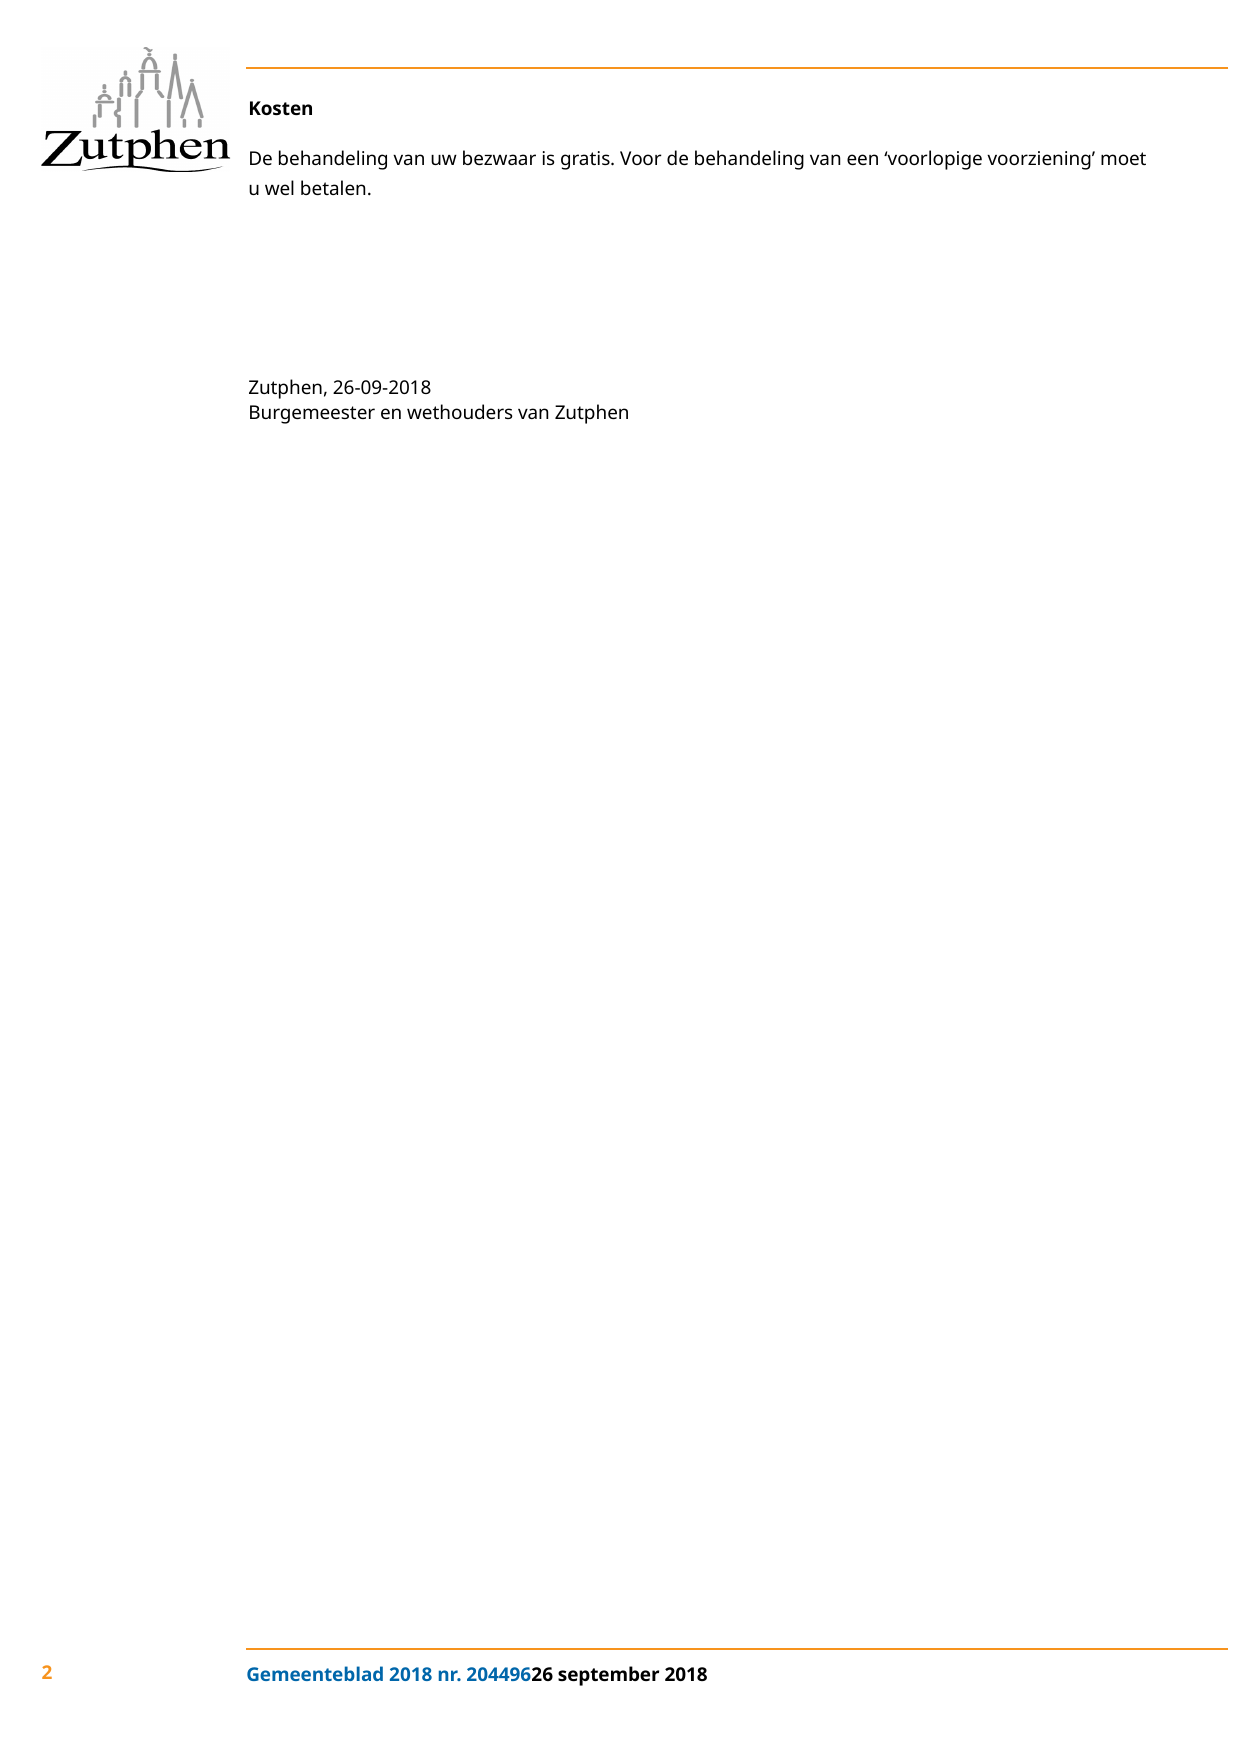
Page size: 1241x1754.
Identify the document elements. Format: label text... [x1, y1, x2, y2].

text Burgemeester en wethouders van Zutphen [248, 399, 1152, 425]
text Kosten [248, 95, 1152, 121]
text De behandeling van uw bezwaar is gratis. Voor de behandeling van een ‘voorlopige voorziening’ moet u wel betalen. [248, 145, 1152, 201]
text Zutphen, 26-09-2018 [248, 374, 1152, 399]
picture [41, 47, 231, 172]
